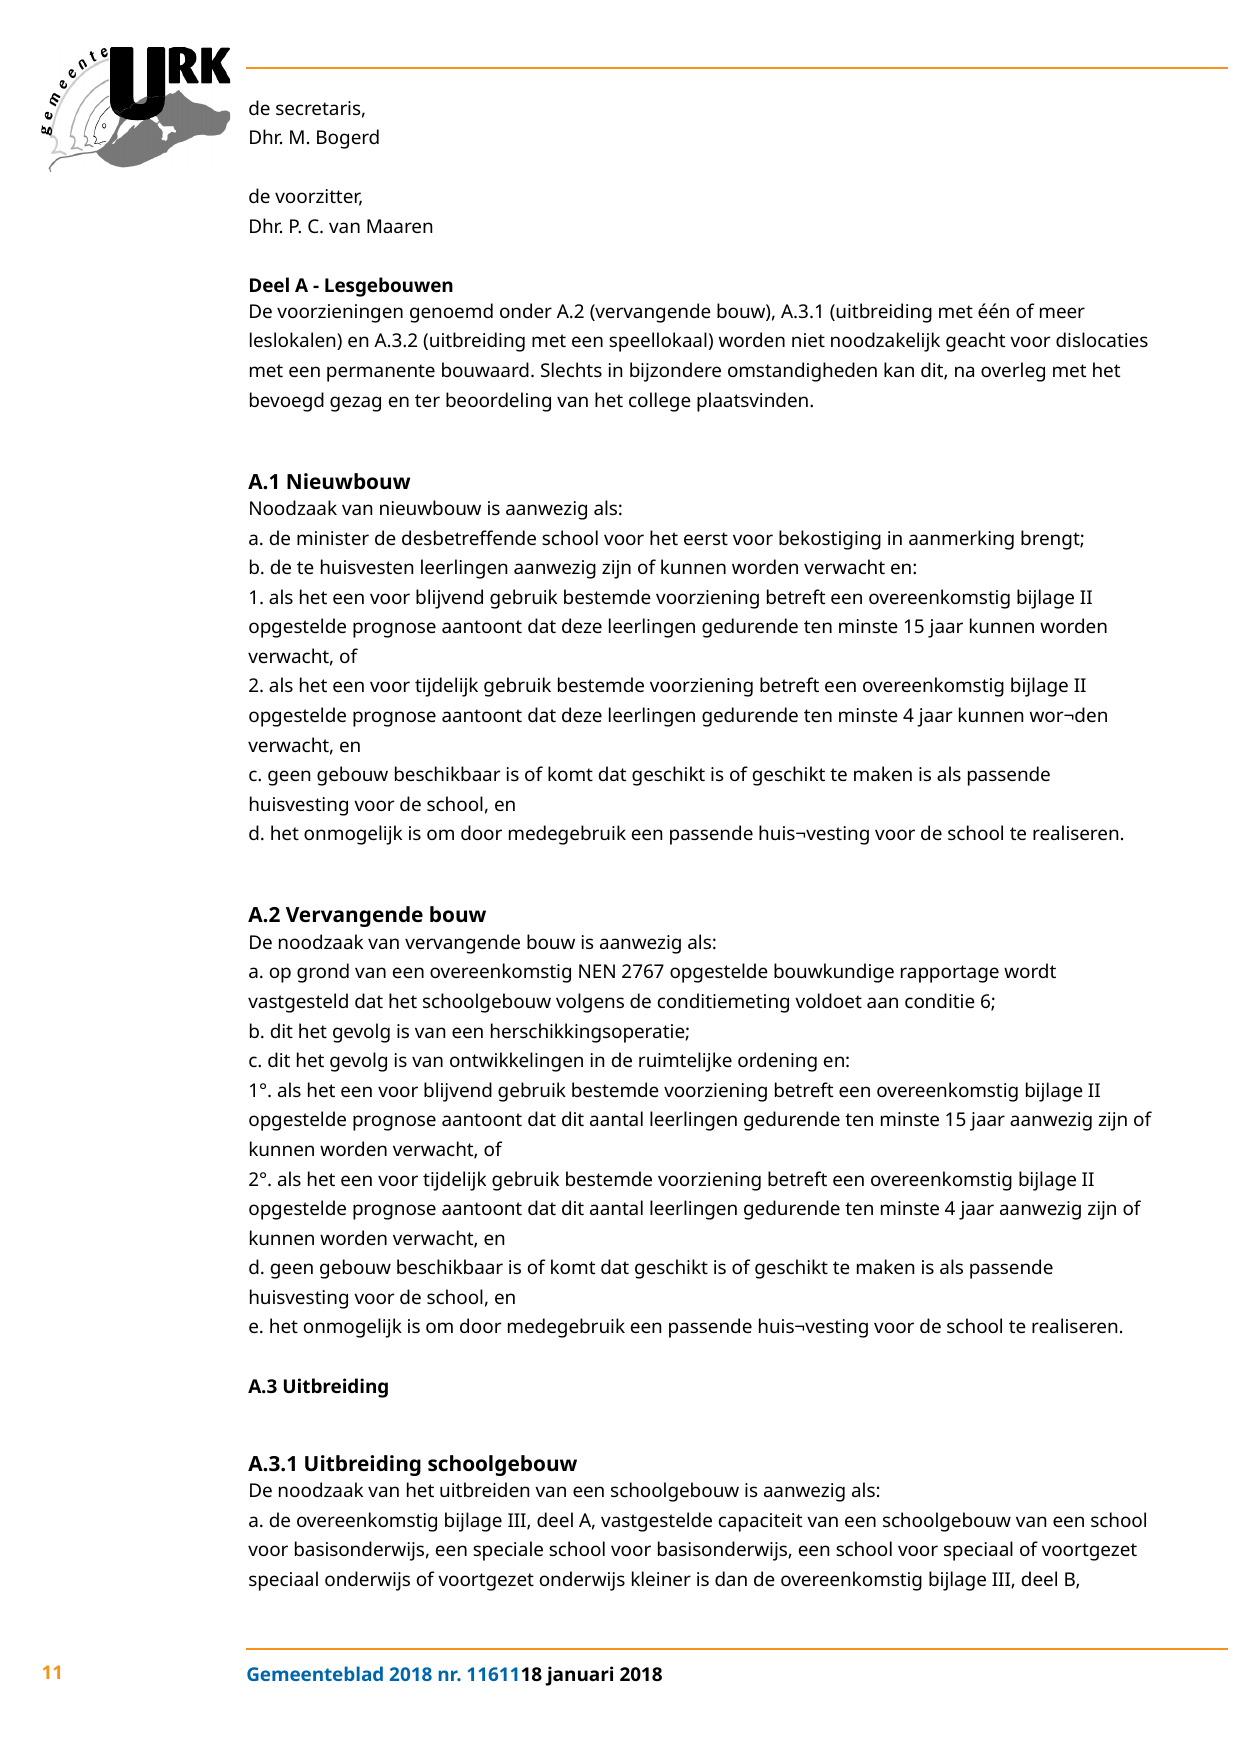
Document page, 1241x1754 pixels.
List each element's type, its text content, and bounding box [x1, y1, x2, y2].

text c. dit het gevolg is van ontwikkelingen in de ruimtelijke ordening en: [248, 1047, 1152, 1073]
text 2°. als het een voor tijdelijk gebruik bestemde voorziening betreft een overeenkomstig bijlage II opgestelde prognose aantoont dat dit aantal leerlingen gedurende ten minste 4 jaar aanwezig zijn of kunnen worden verwacht, en [248, 1166, 1152, 1251]
text a. op grond van een overeenkomstig NEN 2767 opgestelde bouwkundige rapportage wordt vastgesteld dat het schoolgebouw volgens de conditiemeting voldoet aan conditie 6; [248, 959, 1152, 1014]
text d. het onmogelijk is om door medegebruik een passende huis¬vesting voor de school te realiseren. [248, 821, 1152, 846]
text De noodzaak van het uitbreiden van een schoolgebouw is aanwezig als: [248, 1477, 1152, 1503]
text a. de minister de desbetreffende school voor het eerst voor bekostiging in aanmerking brengt; [248, 525, 1152, 551]
text Noodzaak van nieuwbouw is aanwezig als: [248, 495, 1152, 521]
text de voorzitter, [248, 183, 1152, 209]
text 2. als het een voor tijdelijk gebruik bestemde voorziening betreft een overeenkomstig bijlage II opgestelde prognose aantoont dat deze leerlingen gedurende ten minste 4 jaar kunnen wor¬den verwacht, en [248, 673, 1152, 758]
text de secretaris, [248, 95, 1152, 121]
text A.3 Uitbreiding [248, 1373, 1152, 1398]
text e. het onmogelijk is om door medegebruik een passende huis¬vesting voor de school te realiseren. [248, 1314, 1152, 1339]
text De noodzaak van vervangende bouw is aanwezig als: [248, 929, 1152, 955]
text a. de overeenkomstig bijlage III, deel A, vastgestelde capaciteit van een schoolgebouw van een school voor basisonderwijs, een speciale school voor basisonderwijs, een school voor speciaal of voortgezet speciaal onderwijs of voortgezet onderwijs kleiner is dan de overeenkomstig bijlage III, deel B, [248, 1507, 1152, 1592]
text d. geen gebouw beschikbaar is of komt dat geschikt is of geschikt te maken is als passende huisvesting voor de school, en [248, 1254, 1152, 1310]
picture [41, 47, 231, 172]
text A.3.1 Uitbreiding schoolgebouw [248, 1449, 1152, 1477]
text c. geen gebouw beschikbaar is of komt dat geschikt is of geschikt te maken is als passende huisvesting voor de school, en [248, 761, 1152, 817]
text A.1 Nieuwbouw [248, 467, 1152, 495]
text b. de te huisvesten leerlingen aanwezig zijn of kunnen worden verwacht en: [248, 554, 1152, 580]
text Dhr. M. Bogerd [248, 124, 1152, 150]
text 1. als het een voor blijvend gebruik bestemde voorziening betreft een overeenkomstig bijlage II opgestelde prognose aantoont dat deze leerlingen gedurende ten minste 15 jaar kunnen worden verwacht, of [248, 584, 1152, 669]
text b. dit het gevolg is van een herschikkingsoperatie; [248, 1018, 1152, 1043]
text 1°. als het een voor blijvend gebruik bestemde voorziening betreft een overeenkomstig bijlage II opgestelde prognose aantoont dat dit aantal leerlingen gedurende ten minste 15 jaar aanwezig zijn of kunnen worden verwacht, of [248, 1077, 1152, 1162]
text Dhr. P. C. van Maaren [248, 213, 1152, 239]
text A.2 Vervangende bouw [248, 901, 1152, 929]
text Deel A - Lesgebouwen [248, 272, 1152, 298]
text De voorzieningen genoemd onder A.2 (vervangende bouw), A.3.1 (uitbreiding met één of meer leslokalen) en A.3.2 (uitbreiding met een speellokaal) worden niet noodzakelijk geacht voor dislocaties met een permanente bouwaard. Slechts in bijzondere omstandigheden kan dit, na overleg met het bevoegd gezag en ter beoordeling van het college plaatsvinden. [248, 298, 1152, 412]
